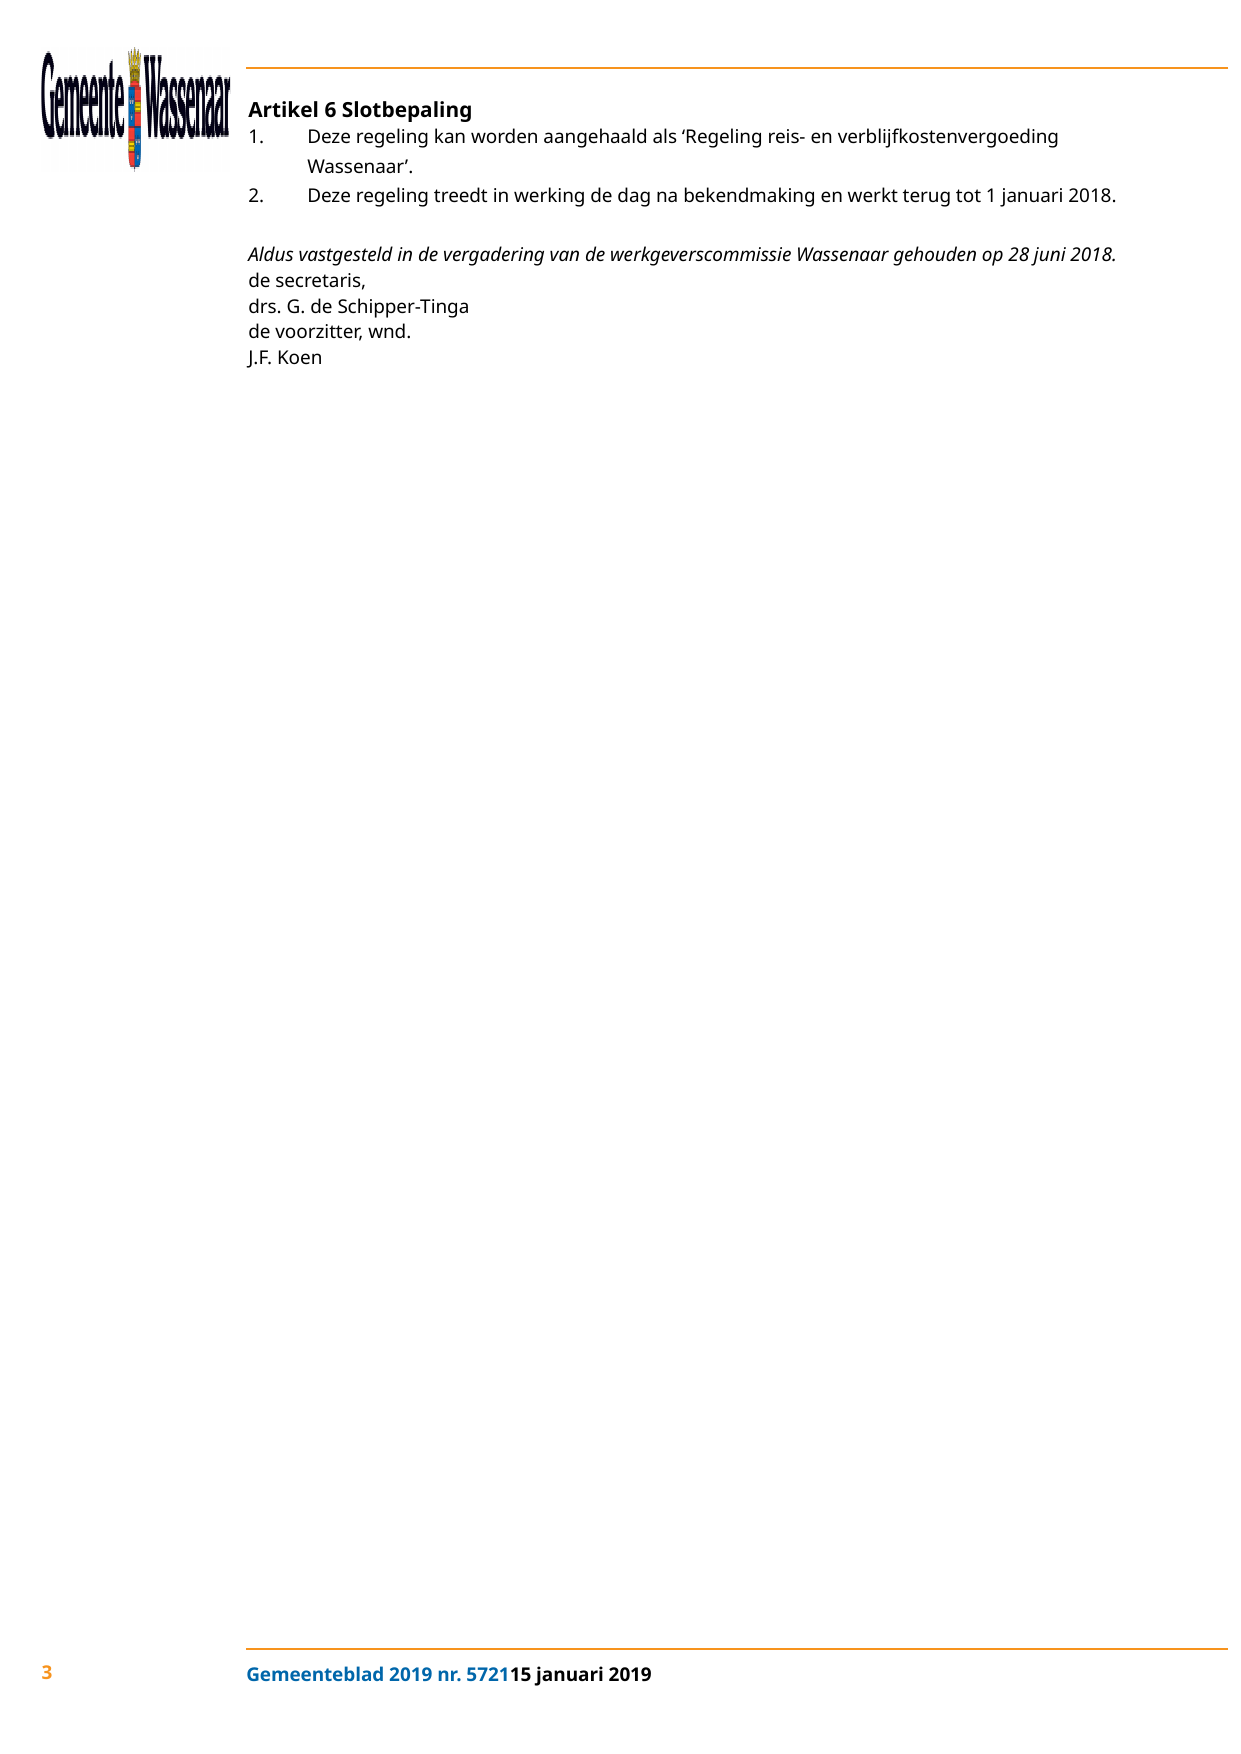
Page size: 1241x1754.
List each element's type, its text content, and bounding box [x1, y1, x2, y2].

text drs. G. de Schipper-Tinga [248, 293, 1152, 319]
text de secretaris, [248, 267, 1152, 293]
list Deze regeling treedt in werking de dag na bekendmaking en werkt terug tot 1 januari 2018. [248, 182, 1152, 208]
text de voorzitter, wnd. [248, 319, 1152, 344]
text J.F. Koen [248, 344, 1152, 370]
list Deze regeling kan worden aangehaald als ‘Regeling reis- en verblijfkostenvergoeding Wassenaar’. [248, 123, 1152, 178]
picture [41, 47, 231, 172]
text Aldus vastgesteld in de vergadering van de werkgeverscommissie Wassenaar gehouden op 28 juni 2018. [248, 242, 1152, 267]
text Artikel 6 Slotbepaling [248, 95, 1152, 123]
